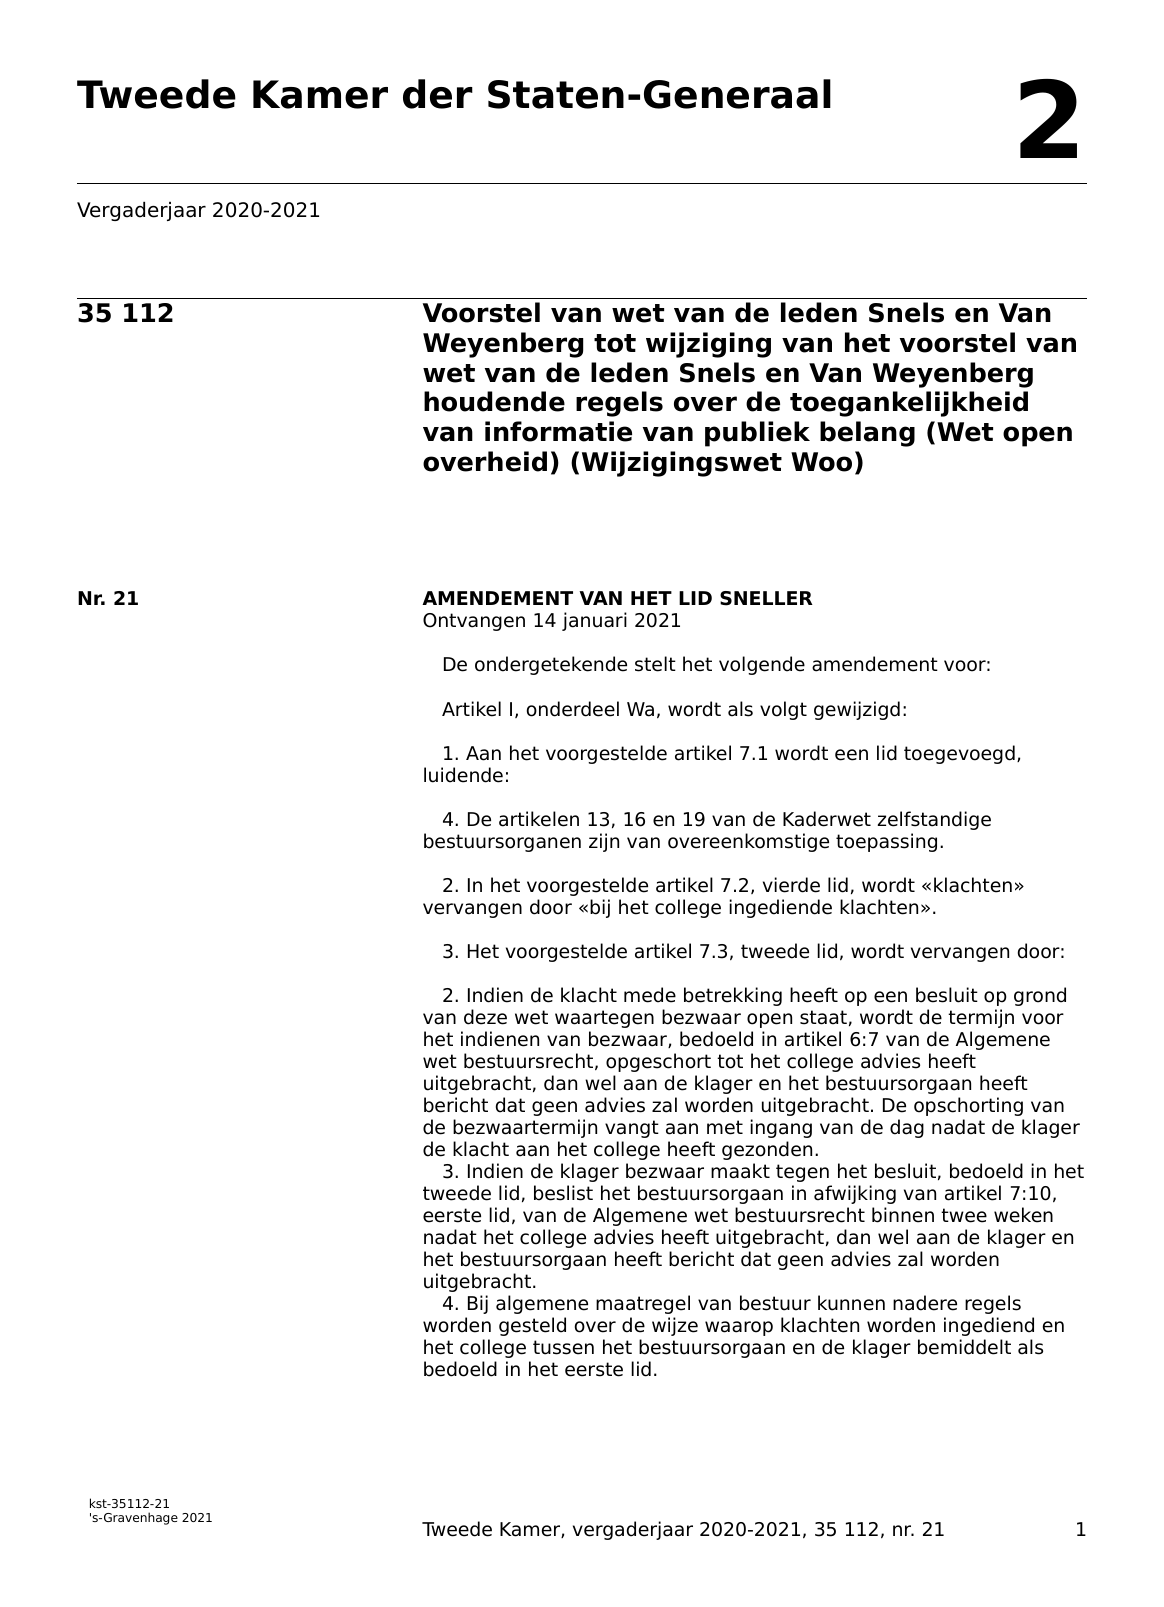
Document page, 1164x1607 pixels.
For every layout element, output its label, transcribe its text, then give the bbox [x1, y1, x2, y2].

text 3. Het voorgestelde artikel 7.3, tweede lid, wordt vervangen door: [422, 941, 1087, 963]
text Artikel I, onderdeel Wa, wordt als volgt gewijzigd: [422, 698, 1087, 720]
subtitle 35 112 Voorstel van wet van de leden Snels en Van Weyenberg tot wijziging van het voorstel van wet van de leden Snels en Van Weyenberg houdende regels over de toegankelijkheid van informatie van publiek belang (Wet open overheid) (Wijzigingswet Woo) [77, 299, 1087, 477]
text 3. Indien de klager bezwaar maakt tegen het besluit, bedoeld in het tweede lid, beslist het bestuursorgaan in afwijking van artikel 7:10, eerste lid, van de Algemene wet bestuursrecht binnen twee weken nadat het college advies heeft uitgebracht, dan wel aan de klager en het bestuursorgaan heeft bericht dat geen advies zal worden uitgebracht. [422, 1161, 1087, 1293]
table_header 2 [886, 59, 1087, 183]
text De ondergetekende stelt het volgende amendement voor: [422, 654, 1087, 676]
text 1. Aan het voorgestelde artikel 7.1 wordt een lid toegevoegd, luidende: [422, 743, 1087, 787]
text kst-35112-21 [88, 1497, 323, 1511]
text 4. De artikelen 13, 16 en 19 van de Kaderwet zelfstandige bestuursorganen zijn van overeenkomstige toepassing. [422, 809, 1087, 853]
text Ontvangen 14 januari 2021 [422, 610, 1087, 632]
subtitle Nr. 21 AMENDEMENT VAN HET LID SNELLER [77, 588, 1087, 610]
table_header Tweede Kamer der Staten-Generaal [77, 59, 886, 183]
text 's-Gravenhage 2021 [88, 1511, 323, 1525]
text 4. Bij algemene maatregel van bestuur kunnen nadere regels worden gesteld over de wijze waarop klachten worden ingediend en het college tussen het bestuursorgaan en de klager bemiddelt als bedoeld in het eerste lid. [422, 1293, 1087, 1381]
text 2. Indien de klacht mede betrekking heeft op een besluit op grond van deze wet waartegen bezwaar open staat, wordt de termijn voor het indienen van bezwaar, bedoeld in artikel 6:7 van de Algemene wet bestuursrecht, opgeschort tot het college advies heeft uitgebracht, dan wel aan de klager en het bestuursorgaan heeft bericht dat geen advies zal worden uitgebracht. De opschorting van de bezwaartermijn vangt aan met ingang van de dag nadat de klager de klacht aan het college heeft gezonden. [422, 985, 1087, 1161]
text 2. In het voorgestelde artikel 7.2, vierde lid, wordt «klachten» vervangen door «bij het college ingediende klachten». [422, 875, 1087, 919]
table_cell Vergaderjaar 2020-2021 [77, 184, 1087, 298]
